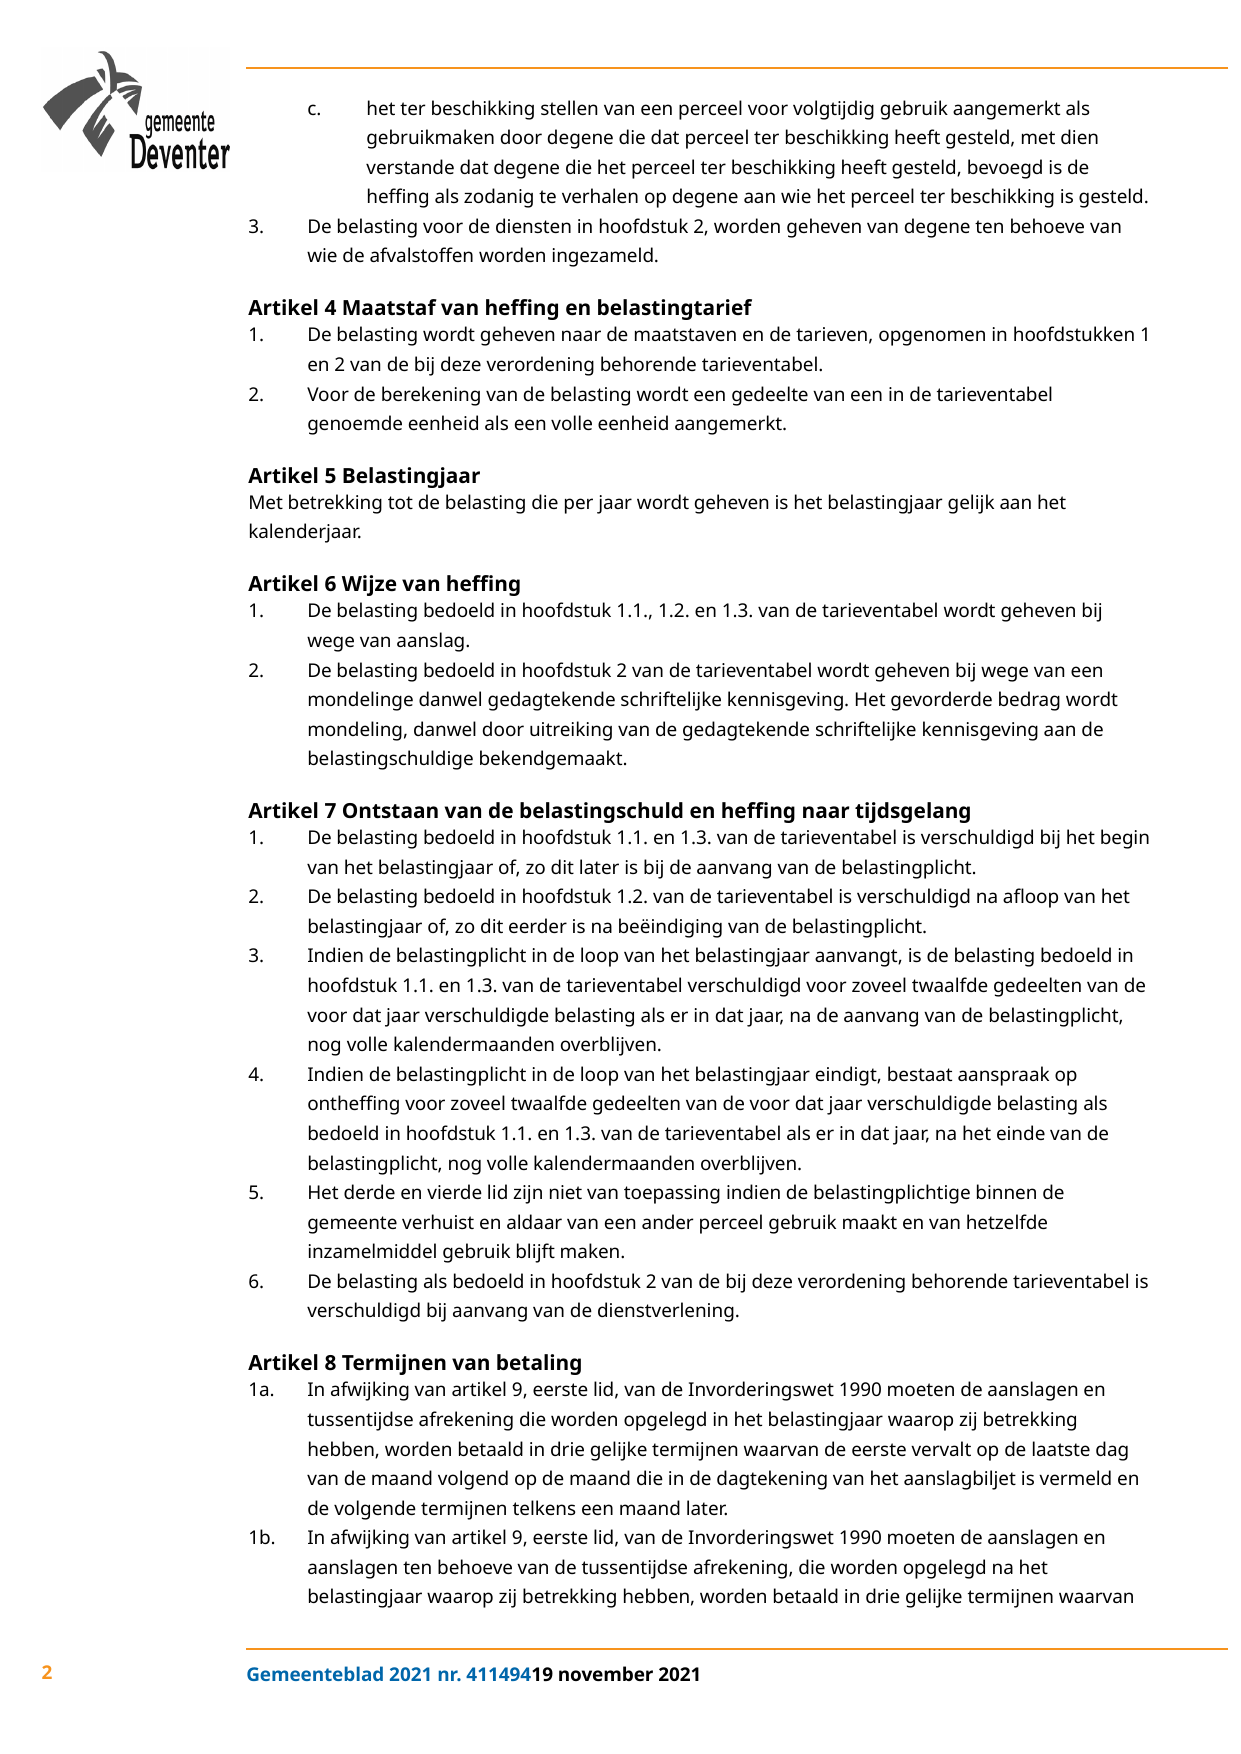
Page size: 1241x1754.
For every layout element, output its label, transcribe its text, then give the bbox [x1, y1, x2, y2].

list het ter beschikking stellen van een perceel voor volgtijdig gebruik aangemerkt als gebruikmaken door degene die dat perceel ter beschikking heeft gesteld, met dien verstande dat degene die het perceel ter beschikking heeft gesteld, bevoegd is de heffing als zodanig te verhalen op degene aan wie het perceel ter beschikking is gesteld. [307, 95, 1152, 209]
list De belasting bedoeld in hoofdstuk 1.1., 1.2. en 1.3. van de tarieventabel wordt geheven bij wege van aanslag. [248, 598, 1152, 653]
list Indien de belastingplicht in de loop van het belastingjaar eindigt, bestaat aanspraak op ontheffing voor zoveel twaalfde gedeelten van de voor dat jaar verschuldigde belasting als bedoeld in hoofdstuk 1.1. en 1.3. van de tarieventabel als er in dat jaar, na het einde van de belastingplicht, nog volle kalendermaanden overblijven. [248, 1061, 1152, 1176]
list De belasting voor de diensten in hoofdstuk 2, worden geheven van degene ten behoeve van wie de afvalstoffen worden ingezameld. [248, 213, 1152, 268]
list De belasting bedoeld in hoofdstuk 1.1. en 1.3. van de tarieventabel is verschuldigd bij het begin van het belastingjaar of, zo dit later is bij de aanvang van de belastingplicht. [248, 824, 1152, 880]
list Het derde en vierde lid zijn niet van toepassing indien de belastingplichtige binnen de gemeente verhuist en aldaar van een ander perceel gebruik maakt en van hetzelfde inzamelmiddel gebruik blijft maken. [248, 1179, 1152, 1264]
list Indien de belastingplicht in de loop van het belastingjaar aanvangt, is de belasting bedoeld in hoofdstuk 1.1. en 1.3. van de tarieventabel verschuldigd voor zoveel twaalfde gedeelten van de voor dat jaar verschuldigde belasting als er in dat jaar, na de aanvang van de belastingplicht, nog volle kalendermaanden overblijven. [248, 943, 1152, 1057]
picture [41, 47, 231, 172]
list Voor de berekening van de belasting wordt een gedeelte van een in de tarieventabel genoemde eenheid als een volle eenheid aangemerkt. [248, 381, 1152, 436]
text Met betrekking tot de belasting die per jaar wordt geheven is het belastingjaar gelijk aan het kalenderjaar. [248, 489, 1152, 544]
list De belasting bedoeld in hoofdstuk 1.2. van de tarieventabel is verschuldigd na afloop van het belastingjaar of, zo dit eerder is na beëindiging van de belastingplicht. [248, 883, 1152, 939]
text Artikel 5 Belastingjaar [248, 461, 1152, 489]
list De belasting als bedoeld in hoofdstuk 2 van de bij deze verordening behorende tarieventabel is verschuldigd bij aanvang van de dienstverlening. [248, 1268, 1152, 1323]
list De belasting wordt geheven naar de maatstaven en de tarieven, opgenomen in hoofdstukken 1 en 2 van de bij deze verordening behorende tarieventabel. [248, 322, 1152, 377]
text Artikel 7 Ontstaan van de belastingschuld en heffing naar tijdsgelang [248, 796, 1152, 824]
text Artikel 8 Termijnen van betaling [248, 1348, 1152, 1377]
text Artikel 6 Wijze van heffing [248, 569, 1152, 598]
text Artikel 4 Maatstaf van heffing en belastingtarief [248, 293, 1152, 322]
list In afwijking van artikel 9, eerste lid, van de Invorderingswet 1990 moeten de aanslagen en aanslagen ten behoeve van de tussentijdse afrekening, die worden opgelegd na het belastingjaar waarop zij betrekking hebben, worden betaald in drie gelijke termijnen waarvan [248, 1524, 1152, 1609]
list De belasting bedoeld in hoofdstuk 2 van de tarieventabel wordt geheven bij wege van een mondelinge danwel gedagtekende schriftelijke kennisgeving. Het gevorderde bedrag wordt mondeling, danwel door uitreiking van de gedagtekende schriftelijke kennisgeving aan de belastingschuldige bekendgemaakt. [248, 657, 1152, 771]
list In afwijking van artikel 9, eerste lid, van de Invorderingswet 1990 moeten de aanslagen en tussentijdse afrekening die worden opgelegd in het belastingjaar waarop zij betrekking hebben, worden betaald in drie gelijke termijnen waarvan de eerste vervalt op de laatste dag van de maand volgend op de maand die in de dagtekening van het aanslagbiljet is vermeld en de volgende termijnen telkens een maand later. [248, 1377, 1152, 1521]
